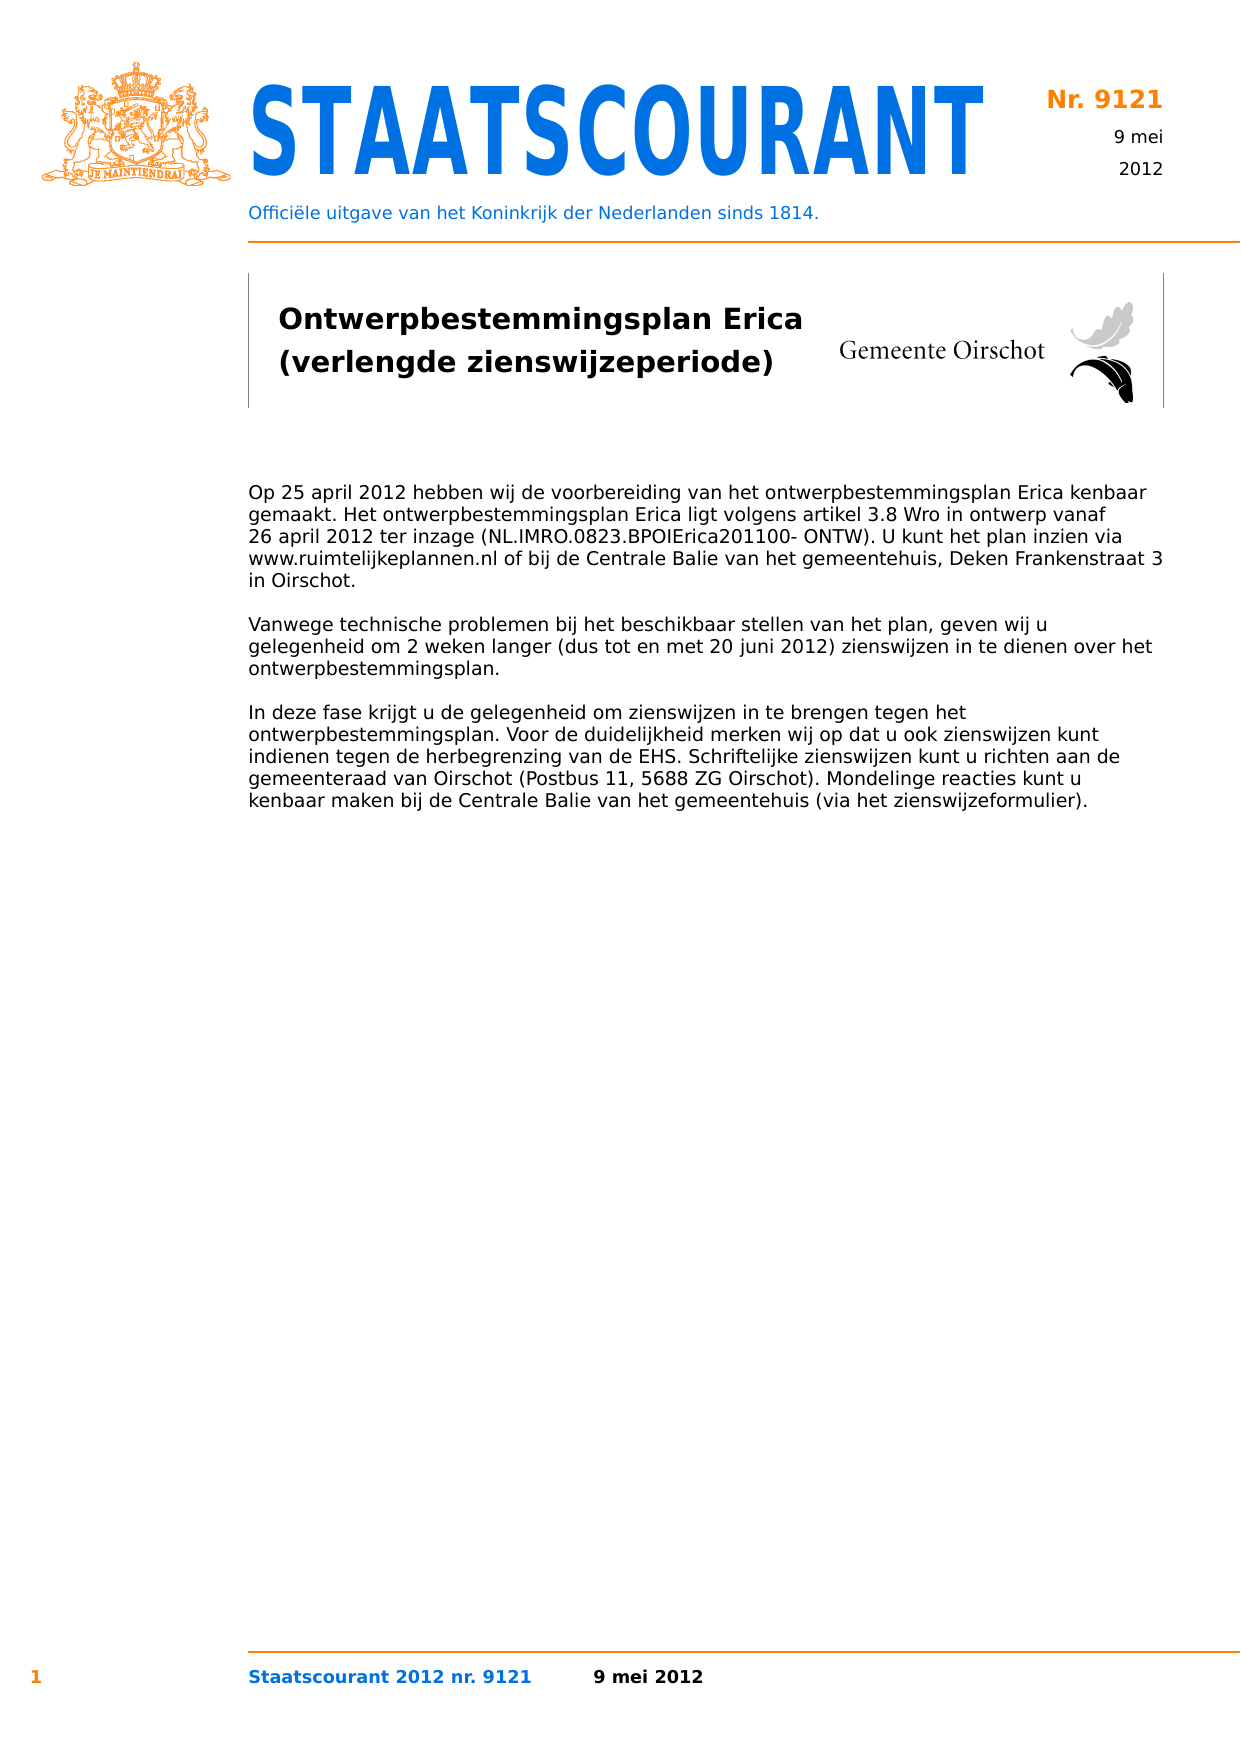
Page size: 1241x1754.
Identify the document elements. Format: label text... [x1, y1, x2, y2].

table_cell 9 mei [998, 121, 1240, 153]
table_cell Officiële uitgave van het Koninkrijk der Nederlanden sinds 1814. [248, 203, 1240, 241]
text Op 25 april 2012 hebben wij de voorbereiding van het ontwerpbestemmingsplan Erica kenbaar gemaakt. Het ontwerpbestemmingsplan Erica ligt volgens artikel 3.8 Wro in ontwerp vanaf 26 april 2012 ter inzage (NL.IMRO.0823.BPOIErica201100- ONTW). U kunt het plan inzien via www.ruimtelijkeplannen.nl of bij de Centrale Balie van het gemeentehuis, Deken Frankenstraat 3 in Oirschot. [248, 482, 1163, 592]
table_cell 2012 [998, 153, 1240, 203]
subtitle Ontwerpbestemmingsplan Erica (verlengde zienswijzeperiode) [249, 273, 1163, 408]
picture [41, 62, 231, 186]
text Vanwege technische problemen bij het beschikbaar stellen van het plan, geven wij u gelegenheid om 2 weken langer (dus tot en met 20 juni 2012) zienswijzen in te dienen over het ontwerpbestemmingsplan. [248, 614, 1163, 680]
table_header [25, 62, 248, 241]
table_header STAATSCOURANT [248, 62, 998, 203]
picture [838, 302, 1134, 403]
table_header Nr. 9121 [998, 62, 1240, 121]
text In deze fase krijgt u de gelegenheid om zienswijzen in te brengen tegen het ontwerpbestemmingsplan. Voor de duidelijkheid merken wij op dat u ook zienswijzen kunt indienen tegen de herbegrenzing van de EHS. Schriftelijke zienswijzen kunt u richten aan de gemeenteraad van Oirschot (Postbus 11, 5688 ZG Oirschot). Mondelinge reacties kunt u kenbaar maken bij de Centrale Balie van het gemeentehuis (via het zienswijzeformulier). [248, 702, 1163, 812]
